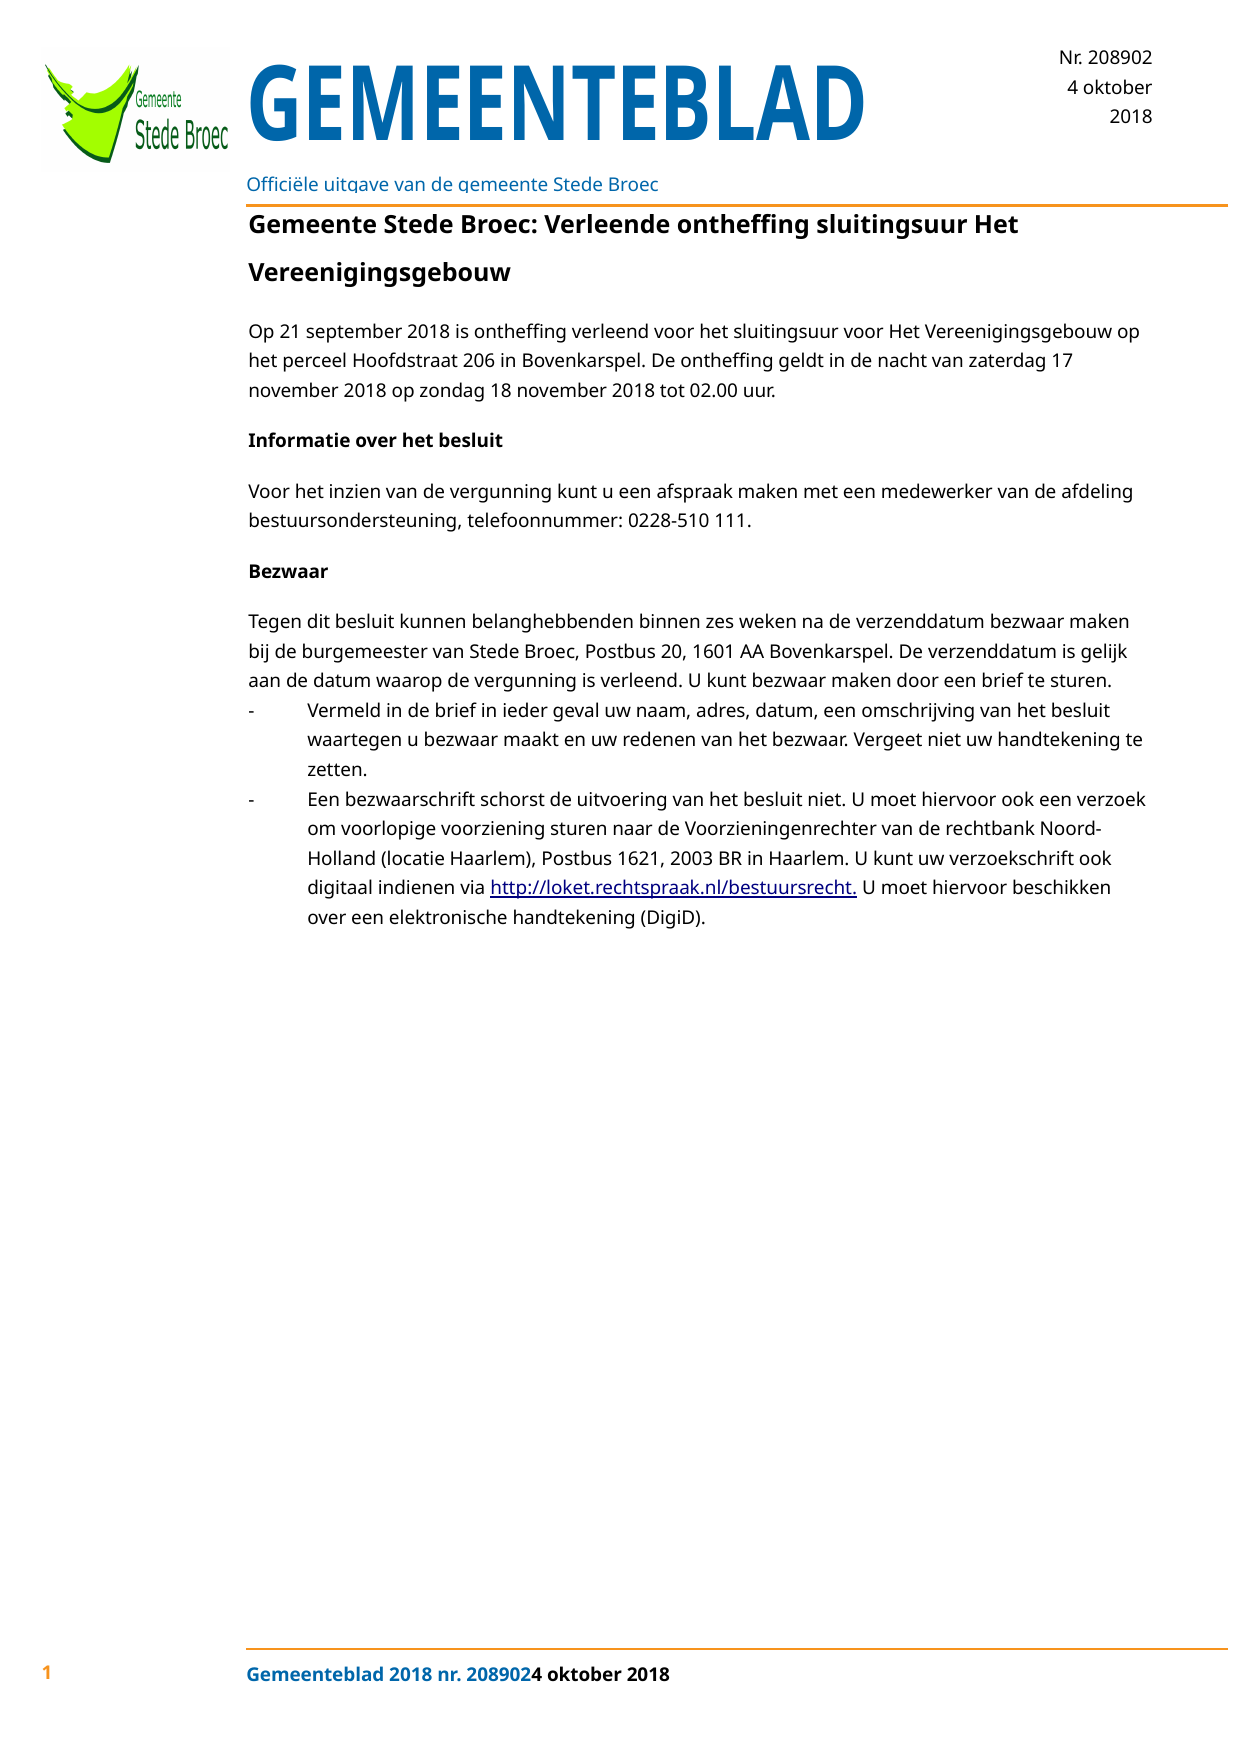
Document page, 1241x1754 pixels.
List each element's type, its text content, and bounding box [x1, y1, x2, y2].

text Tegen dit besluit kunnen belanghebbenden binnen zes weken na de verzenddatum bezwaar maken bij de burgemeester van Stede Broec, Postbus 20, 1601 AA Bovenkarspel. De verzenddatum is gelijk aan de datum waarop de vergunning is verleend. U kunt bezwaar maken door een brief te sturen. [248, 608, 1152, 693]
text Voor het inzien van de vergunning kunt u een afspraak maken met een medewerker van de afdeling bestuursondersteuning, telefoonnummer: 0228-510 111. [248, 478, 1152, 533]
list Een bezwaarschrift schorst de uitvoering van het besluit niet. U moet hiervoor ook een verzoek om voorlopige voorziening sturen naar de Voorzieningenrechter van de rechtbank Noord-Holland (locatie Haarlem), Postbus 1621, 2003 BR in Haarlem. U kunt uw verzoekschrift ook digitaal indienen via http://loket.rechtspraak.nl/bestuursrecht. U moet hiervoor beschikken over een elektronische handtekening (DigiD). [248, 786, 1152, 930]
text Informatie over het besluit [248, 427, 1152, 453]
list Vermeld in de brief in ieder geval uw naam, adres, datum, een omschrijving van het besluit waartegen u bezwaar maakt en uw redenen van het bezwaar. Vergeet niet uw handtekening te zetten. [248, 697, 1152, 782]
picture [41, 47, 231, 172]
text Bezwaar [248, 558, 1152, 584]
text Op 21 september 2018 is ontheffing verleend voor het sluitingsuur voor Het Vereenigingsgebouw op het perceel Hoofdstraat 206 in Bovenkarspel. De ontheffing geldt in de nacht van zaterdag 17 november 2018 op zondag 18 november 2018 tot 02.00 uur. [248, 318, 1152, 403]
text Gemeente Stede Broec: Verleende ontheffing sluitingsuur Het Vereenigingsgebouw [248, 207, 1152, 288]
